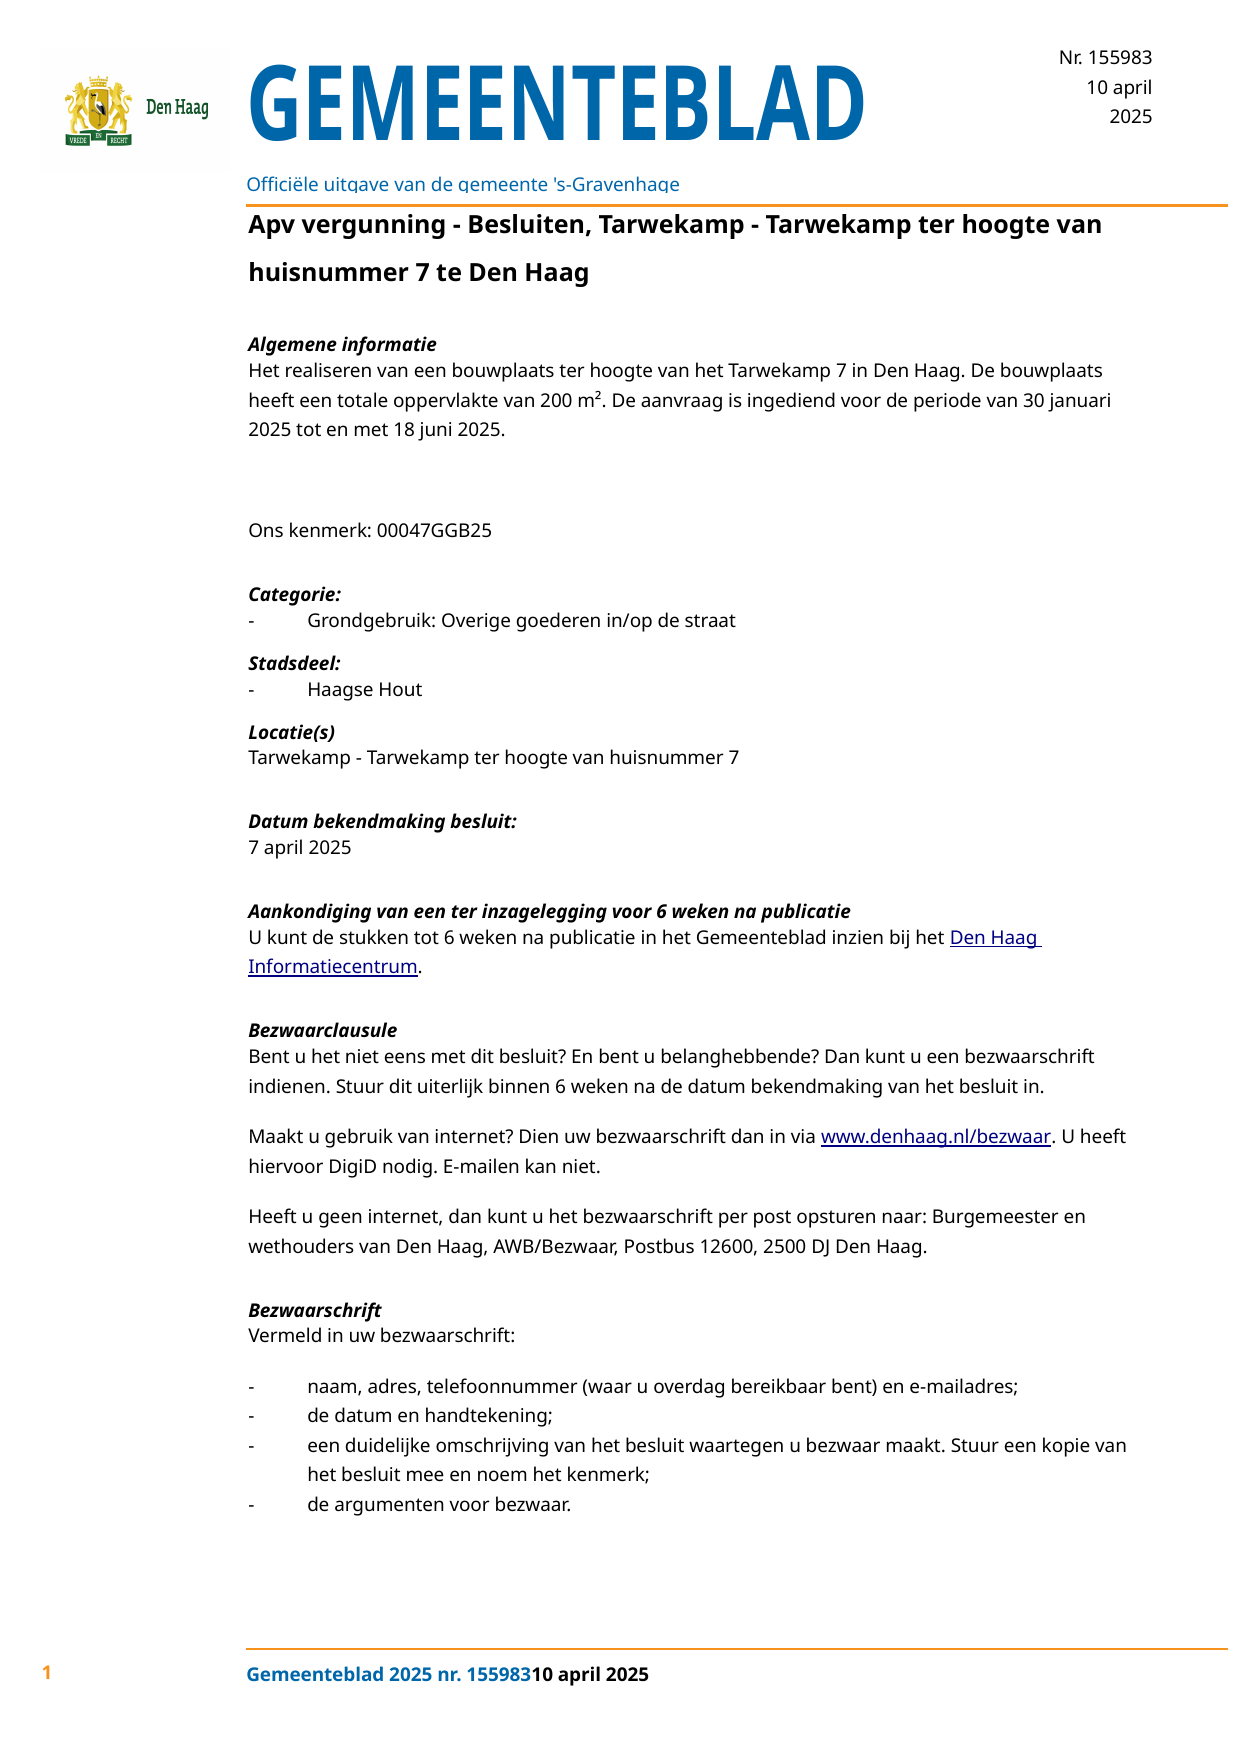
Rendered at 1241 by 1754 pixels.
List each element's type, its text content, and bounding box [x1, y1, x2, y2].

text Maakt u gebruik van internet? Dien uw bezwaarschrift dan in via www.denhaag.nl/bezwaar. U heeft hiervoor DigiD nodig. E-mailen kan niet. [248, 1123, 1152, 1178]
list een duidelijke omschrijving van het besluit waartegen u bezwaar maakt. Stuur een kopie van het besluit mee en noem het kenmerk; [248, 1432, 1152, 1487]
list Haagse Hout [248, 676, 1152, 701]
list de datum en handtekening; [248, 1402, 1152, 1428]
text Algemene informatie [248, 331, 1152, 357]
list Grondgebruik: Overige goederen in/op de straat [248, 607, 1152, 633]
text Het realiseren van een bouwplaats ter hoogte van het Tarwekamp 7 in Den Haag. De bouwplaats heeft een totale oppervlakte van 200 m². De aanvraag is ingediend voor de periode van 30 januari 2025 tot en met 18 juni 2025. [248, 357, 1152, 442]
text Bezwaarschrift [248, 1297, 1152, 1322]
text Stadsdeel: [248, 650, 1152, 676]
text Apv vergunning - Besluiten, Tarwekamp - Tarwekamp ter hoogte van huisnummer 7 te Den Haag [248, 207, 1152, 288]
text Vermeld in uw bezwaarschrift: [248, 1322, 1152, 1348]
picture [41, 47, 231, 172]
list de argumenten voor bezwaar. [248, 1491, 1152, 1517]
text Categorie: [248, 581, 1152, 607]
text 7 april 2025 [248, 834, 1152, 860]
text Heeft u geen internet, dan kunt u het bezwaarschrift per post opsturen naar: Burgemeester en wethouders van Den Haag, AWB/Bezwaar, Postbus 12600, 2500 DJ Den Haag. [248, 1203, 1152, 1258]
text Aankondiging van een ter inzagelegging voor 6 weken na publicatie [248, 898, 1152, 924]
text Datum bekendmaking besluit: [248, 808, 1152, 834]
text U kunt de stukken tot 6 weken na publicatie in het Gemeenteblad inzien bij het Den Haag Informatiecentrum. [248, 924, 1152, 979]
text Locatie(s) [248, 719, 1152, 744]
text Ons kenmerk: 00047GGB25 [248, 517, 1152, 543]
text Bent u het niet eens met dit besluit? En bent u belanghebbende? Dan kunt u een bezwaarschrift indienen. Stuur dit uiterlijk binnen 6 weken na de datum bekendmaking van het besluit in. [248, 1043, 1152, 1098]
text Tarwekamp - Tarwekamp ter hoogte van huisnummer 7 [248, 744, 1152, 770]
list naam, adres, telefoonnummer (waar u overdag bereikbaar bent) en e-mailadres; [248, 1373, 1152, 1399]
text Bezwaarclausule [248, 1017, 1152, 1043]
